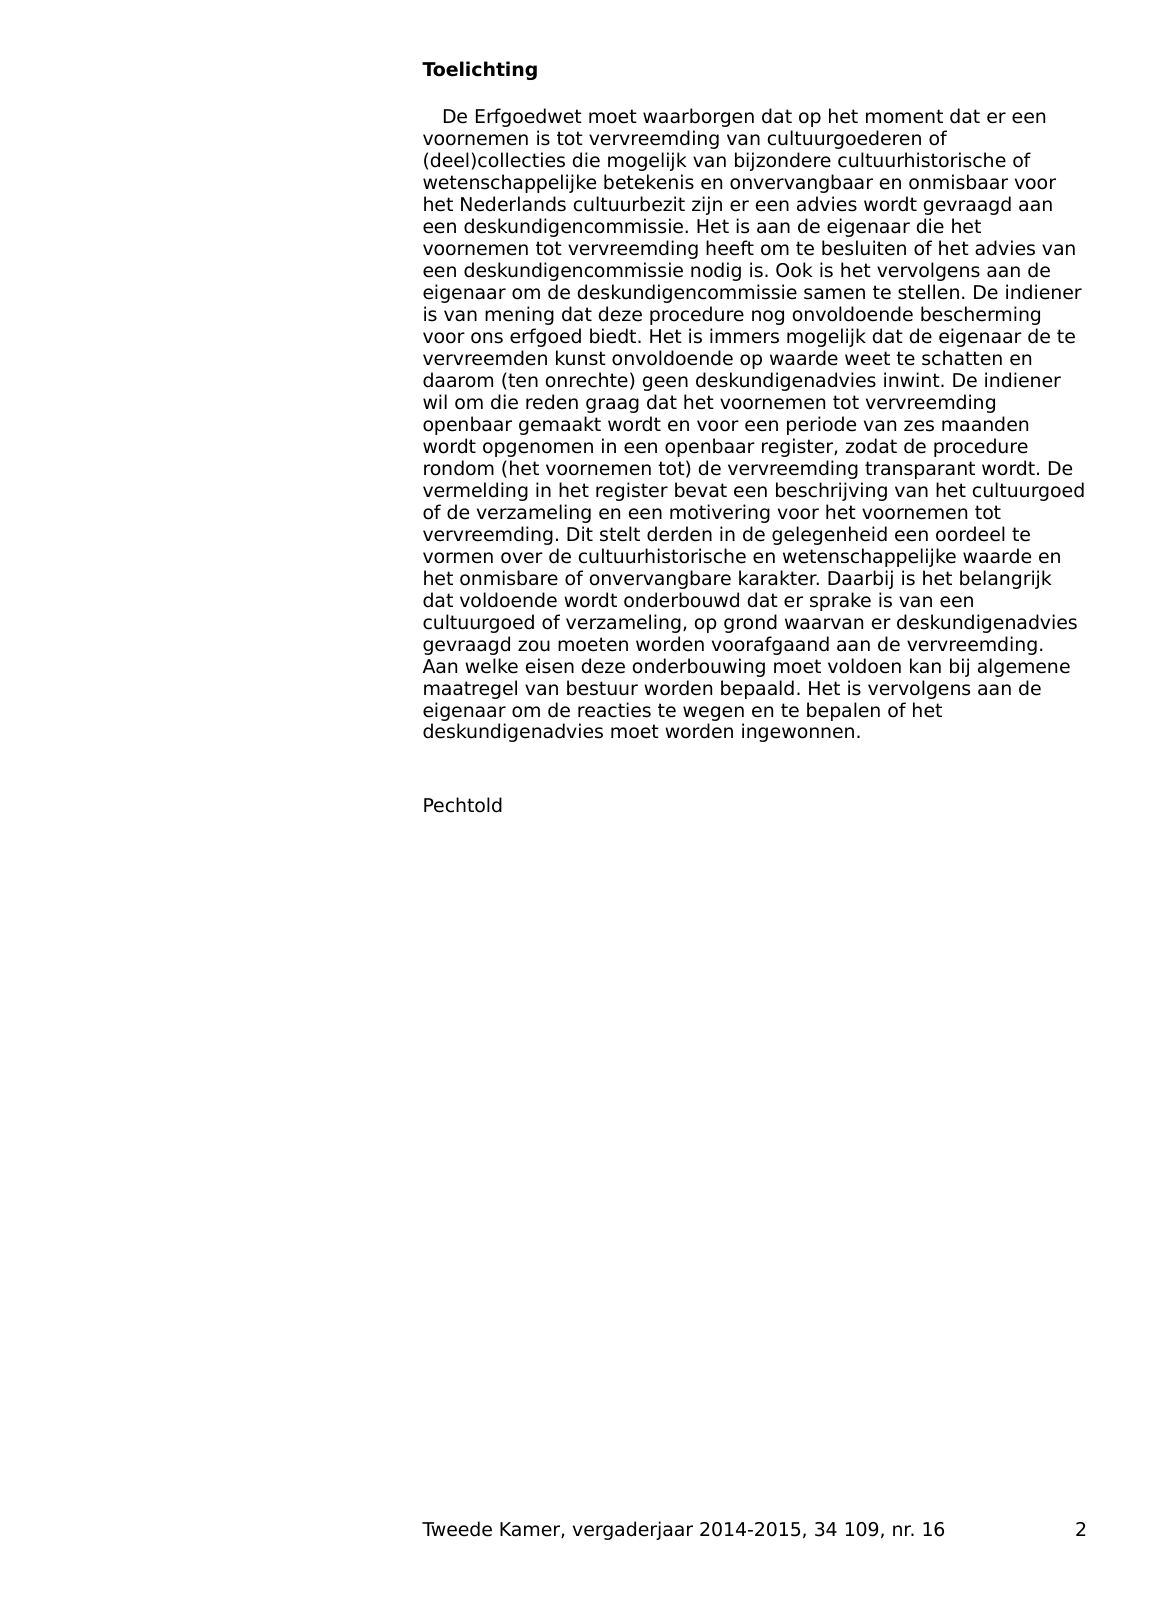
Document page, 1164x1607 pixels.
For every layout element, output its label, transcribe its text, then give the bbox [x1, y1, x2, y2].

subtitle Toelichting [422, 59, 1087, 81]
text Pechtold [422, 773, 1087, 817]
text De Erfgoedwet moet waarborgen dat op het moment dat er een voornemen is tot vervreemding van cultuurgoederen of (deel)collecties die mogelijk van bijzondere cultuurhistorische of wetenschappelijke betekenis en onvervangbaar en onmisbaar voor het Nederlands cultuurbezit zijn er een advies wordt gevraagd aan een deskundigencommissie. Het is aan de eigenaar die het voornemen tot vervreemding heeft om te besluiten of het advies van een deskundigencommissie nodig is. Ook is het vervolgens aan de eigenaar om de deskundigencommissie samen te stellen. De indiener is van mening dat deze procedure nog onvoldoende bescherming voor ons erfgoed biedt. Het is immers mogelijk dat de eigenaar de te vervreemden kunst onvoldoende op waarde weet te schatten en daarom (ten onrechte) geen deskundigenadvies inwint. De indiener wil om die reden graag dat het voornemen tot vervreemding openbaar gemaakt wordt en voor een periode van zes maanden wordt opgenomen in een openbaar register, zodat de procedure rondom (het voornemen tot) de vervreemding transparant wordt. De vermelding in het register bevat een beschrijving van het cultuurgoed of de verzameling en een motivering voor het voornemen tot vervreemding. Dit stelt derden in de gelegenheid een oordeel te vormen over de cultuurhistorische en wetenschappelijke waarde en het onmisbare of onvervangbare karakter. Daarbij is het belangrijk dat voldoende wordt onderbouwd dat er sprake is van een cultuurgoed of verzameling, op grond waarvan er deskundigenadvies gevraagd zou moeten worden voorafgaand aan de vervreemding. Aan welke eisen deze onderbouwing moet voldoen kan bij algemene maatregel van bestuur worden bepaald. Het is vervolgens aan de eigenaar om de reacties te wegen en te bepalen of het deskundigenadvies moet worden ingewonnen. [422, 106, 1087, 743]
